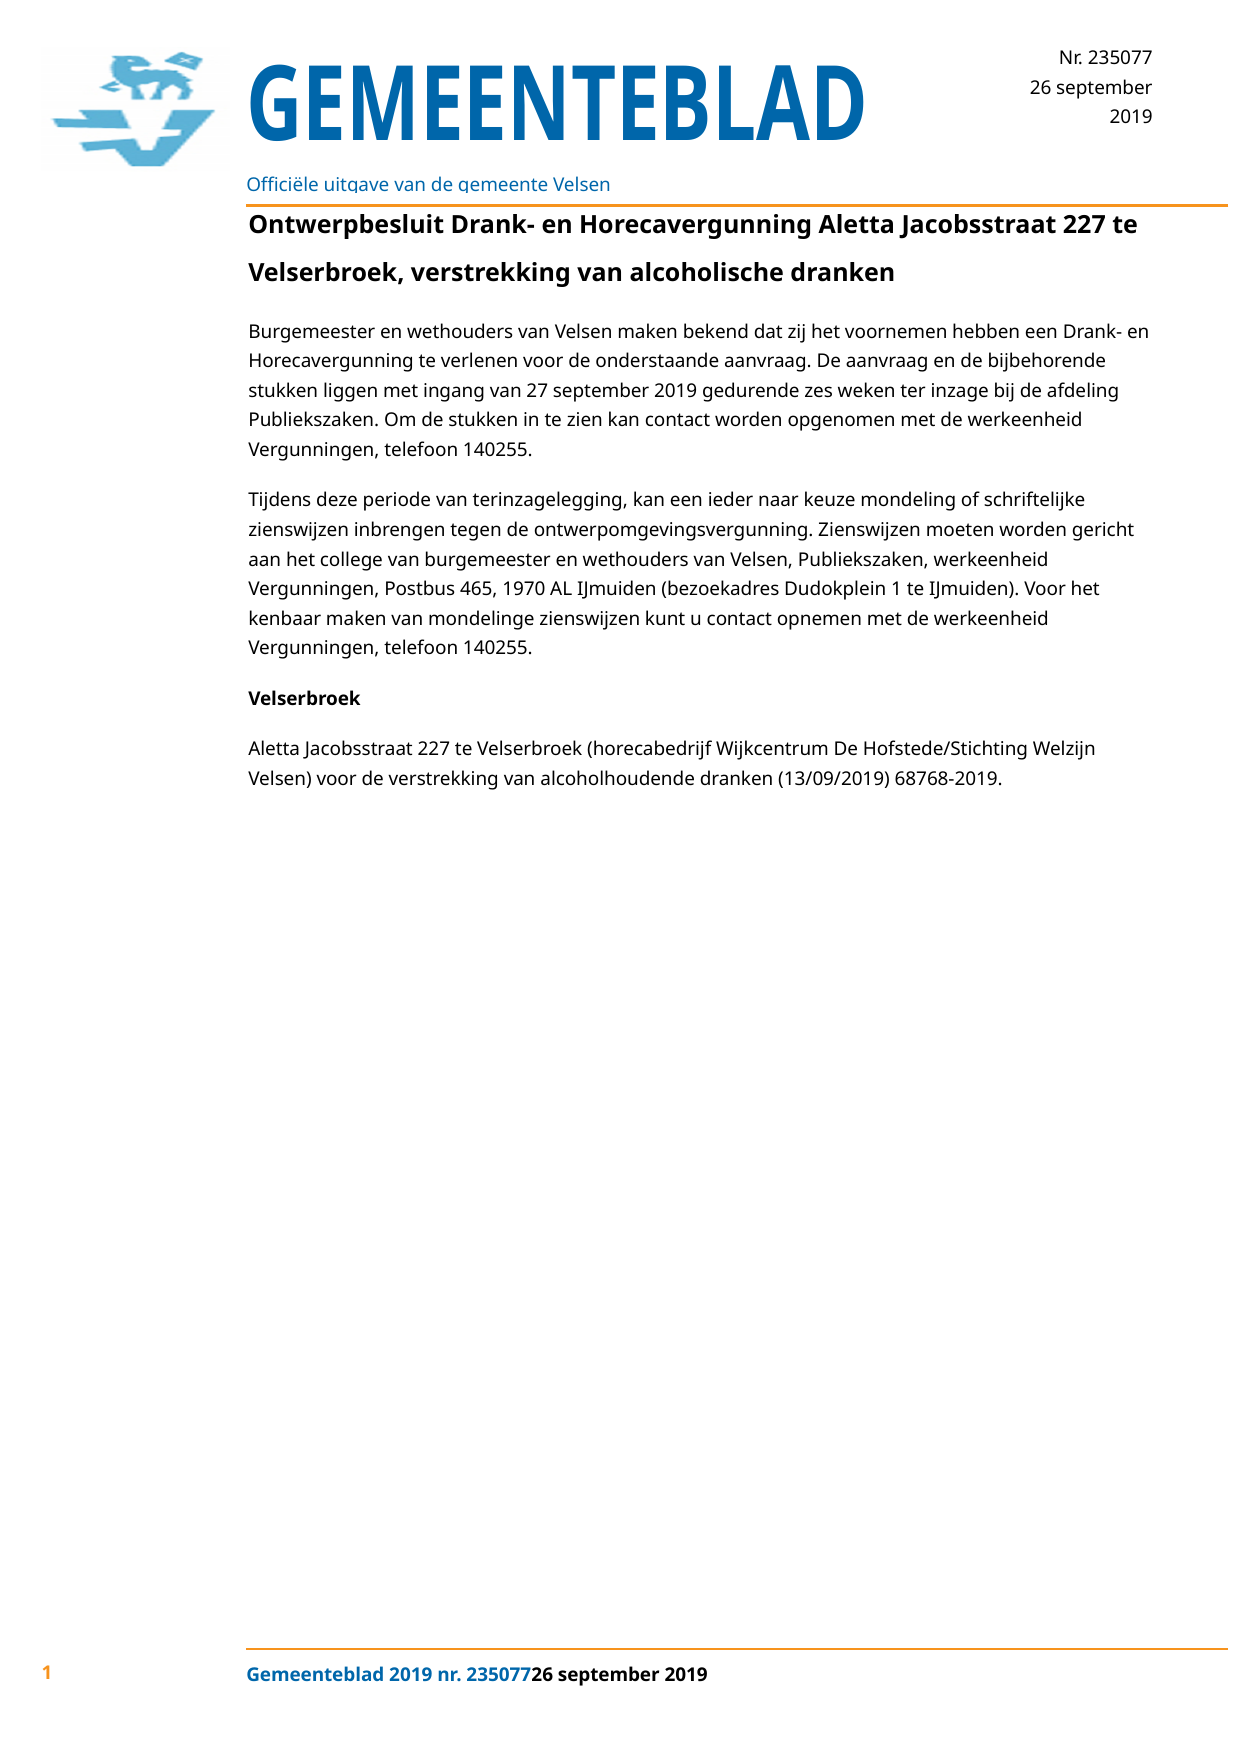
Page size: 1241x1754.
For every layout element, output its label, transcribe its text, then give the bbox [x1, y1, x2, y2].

text Velserbroek [248, 685, 1152, 711]
picture [41, 47, 231, 172]
text Tijdens deze periode van terinzagelegging, kan een ieder naar keuze mondeling of schriftelijke zienswijzen inbrengen tegen de ontwerpomgevingsvergunning. Zienswijzen moeten worden gericht aan het college van burgemeester en wethouders van Velsen, Publiekszaken, werkeenheid Vergunningen, Postbus 465, 1970 AL IJmuiden (bezoekadres Dudokplein 1 te IJmuiden). Voor het kenbaar maken van mondelinge zienswijzen kunt u contact opnemen met de werkeenheid Vergunningen, telefoon 140255. [248, 487, 1152, 660]
text Burgemeester en wethouders van Velsen maken bekend dat zij het voornemen hebben een Drank- en Horecavergunning te verlenen voor de onderstaande aanvraag. De aanvraag en de bijbehorende stukken liggen met ingang van 27 september 2019 gedurende zes weken ter inzage bij de afdeling Publiekszaken. Om de stukken in te zien kan contact worden opgenomen met de werkeenheid Vergunningen, telefoon 140255. [248, 318, 1152, 462]
text Ontwerpbesluit Drank- en Horecavergunning Aletta Jacobsstraat 227 te Velserbroek, verstrekking van alcoholische dranken [248, 207, 1152, 288]
text Aletta Jacobsstraat 227 te Velserbroek (horecabedrijf Wijkcentrum De Hofstede/Stichting Welzijn Velsen) voor de verstrekking van alcoholhoudende dranken (13/09/2019) 68768-2019. [248, 735, 1152, 791]
